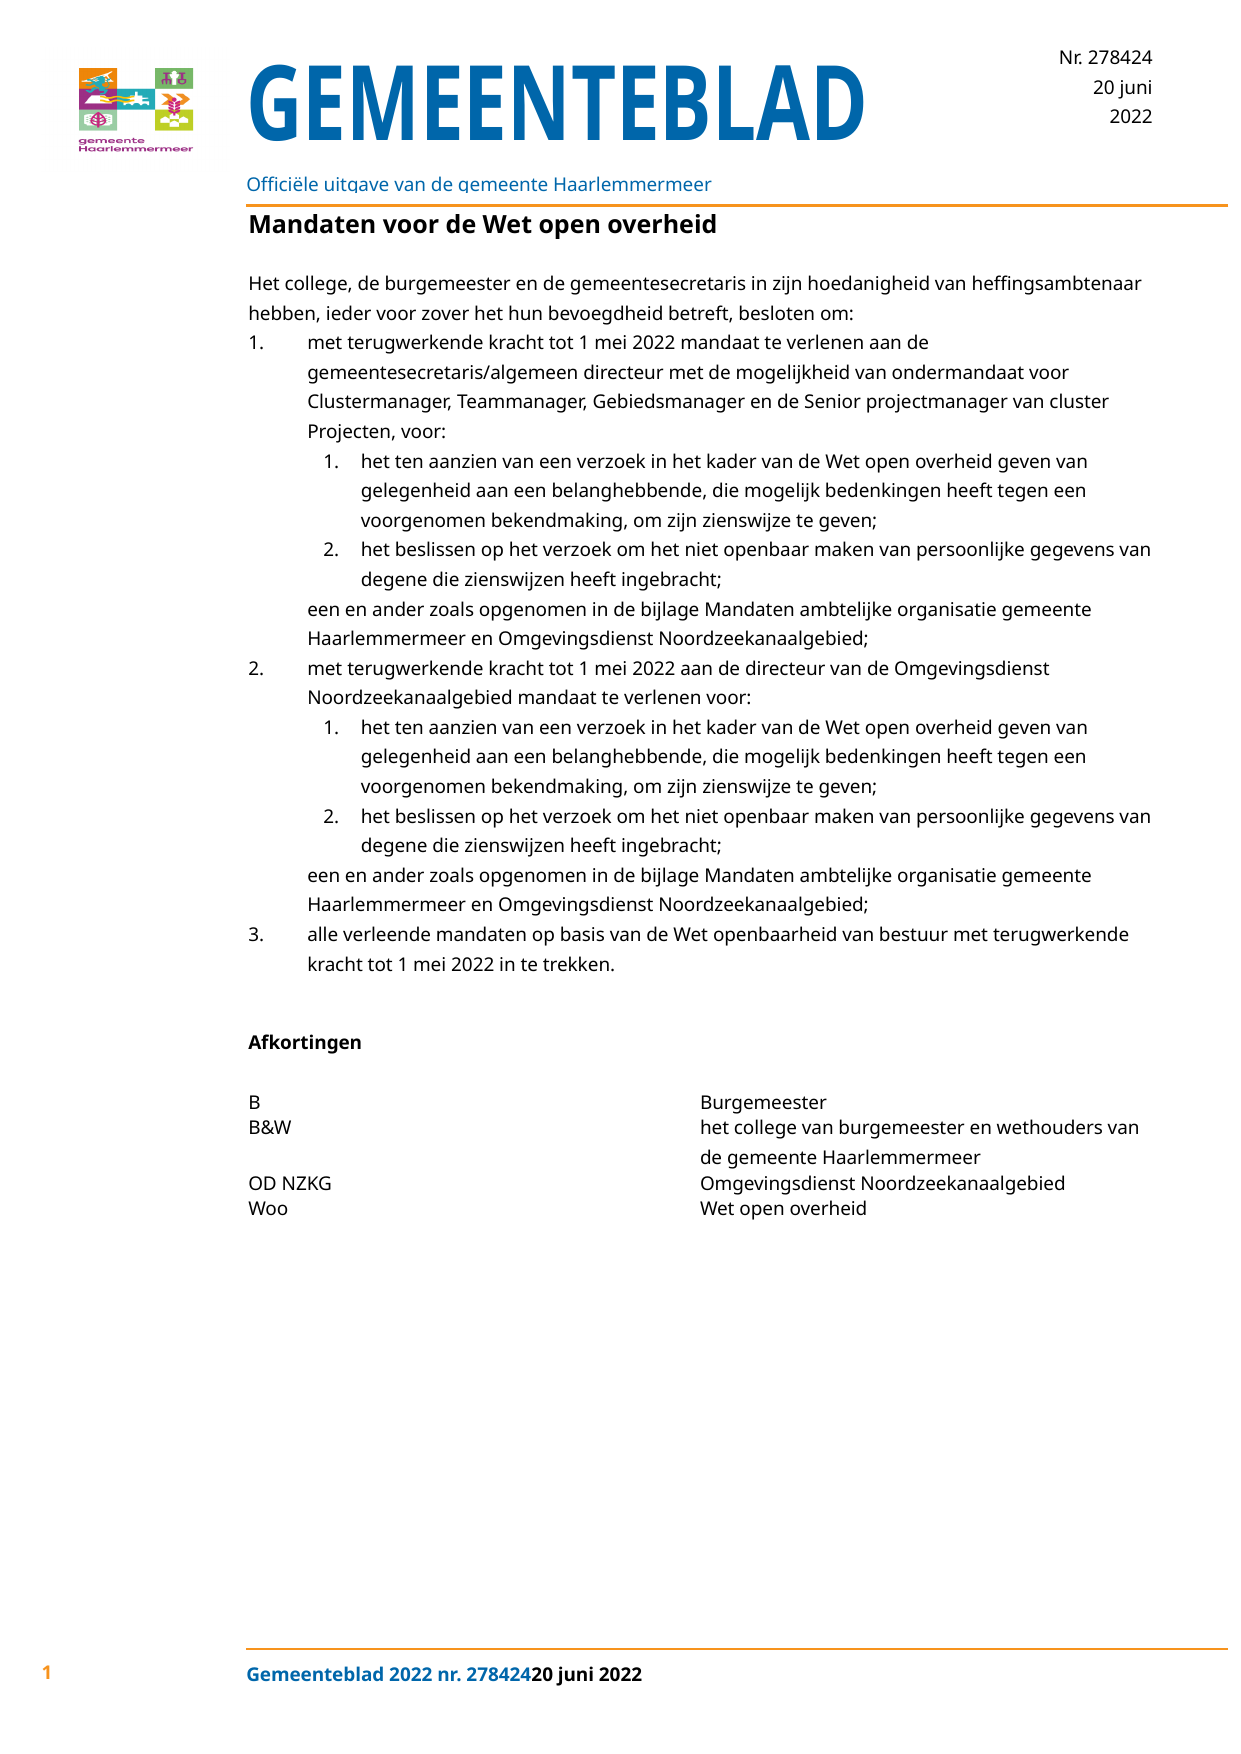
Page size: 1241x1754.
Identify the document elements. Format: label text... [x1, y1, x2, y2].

table_cell Wet open overheid [700, 1196, 1152, 1221]
list een en ander zoals opgenomen in de bijlage Mandaten ambtelijke organisatie gemeente Haarlemmermeer en Omgevingsdienst Noordzeekanaalgebied; [248, 862, 1152, 917]
list het ten aanzien van een verzoek in het kader van de Wet open overheid geven van gelegenheid aan een belanghebbende, die mogelijk bedenkingen heeft tegen een voorgenomen bekendmaking, om zijn zienswijze te geven; [323, 714, 1152, 799]
list met terugwerkende kracht tot 1 mei 2022 mandaat te verlenen aan de gemeentesecretaris/algemeen directeur met de mogelijkheid van ondermandaat voor Clustermanager, Teammanager, Gebiedsmanager en de Senior projectmanager van cluster Projecten, voor: [248, 329, 1152, 444]
table_header Burgemeester [700, 1089, 1152, 1114]
table_cell OD NZKG [248, 1170, 700, 1196]
list alle verleende mandaten op basis van de Wet openbaarheid van bestuur met terugwerkende kracht tot 1 mei 2022 in te trekken. [248, 921, 1152, 976]
table_cell B&W [248, 1115, 700, 1170]
picture [41, 47, 231, 172]
text Het college, de burgemeester en de gemeentesecretaris in zijn hoedanigheid van heffingsambtenaar hebben, ieder voor zover het hun bevoegdheid betreft, besloten om: [248, 270, 1152, 326]
list het beslissen op het verzoek om het niet openbaar maken van persoonlijke gegevens van degene die zienswijzen heeft ingebracht; [323, 537, 1152, 592]
list met terugwerkende kracht tot 1 mei 2022 aan de directeur van de Omgevingsdienst Noordzeekanaalgebied mandaat te verlenen voor: [248, 655, 1152, 710]
table_header B [248, 1089, 700, 1114]
text Afkortingen [248, 1029, 1152, 1055]
table_cell Omgevingsdienst Noordzeekanaalgebied [700, 1170, 1152, 1196]
table_cell Woo [248, 1196, 700, 1221]
list het beslissen op het verzoek om het niet openbaar maken van persoonlijke gegevens van degene die zienswijzen heeft ingebracht; [323, 803, 1152, 858]
list het ten aanzien van een verzoek in het kader van de Wet open overheid geven van gelegenheid aan een belanghebbende, die mogelijk bedenkingen heeft tegen een voorgenomen bekendmaking, om zijn zienswijze te geven; [323, 448, 1152, 533]
table_cell het college van burgemeester en wethouders van de gemeente Haarlemmermeer [700, 1115, 1152, 1170]
text Mandaten voor de Wet open overheid [248, 207, 1152, 241]
list een en ander zoals opgenomen in de bijlage Mandaten ambtelijke organisatie gemeente Haarlemmermeer en Omgevingsdienst Noordzeekanaalgebied; [248, 596, 1152, 651]
